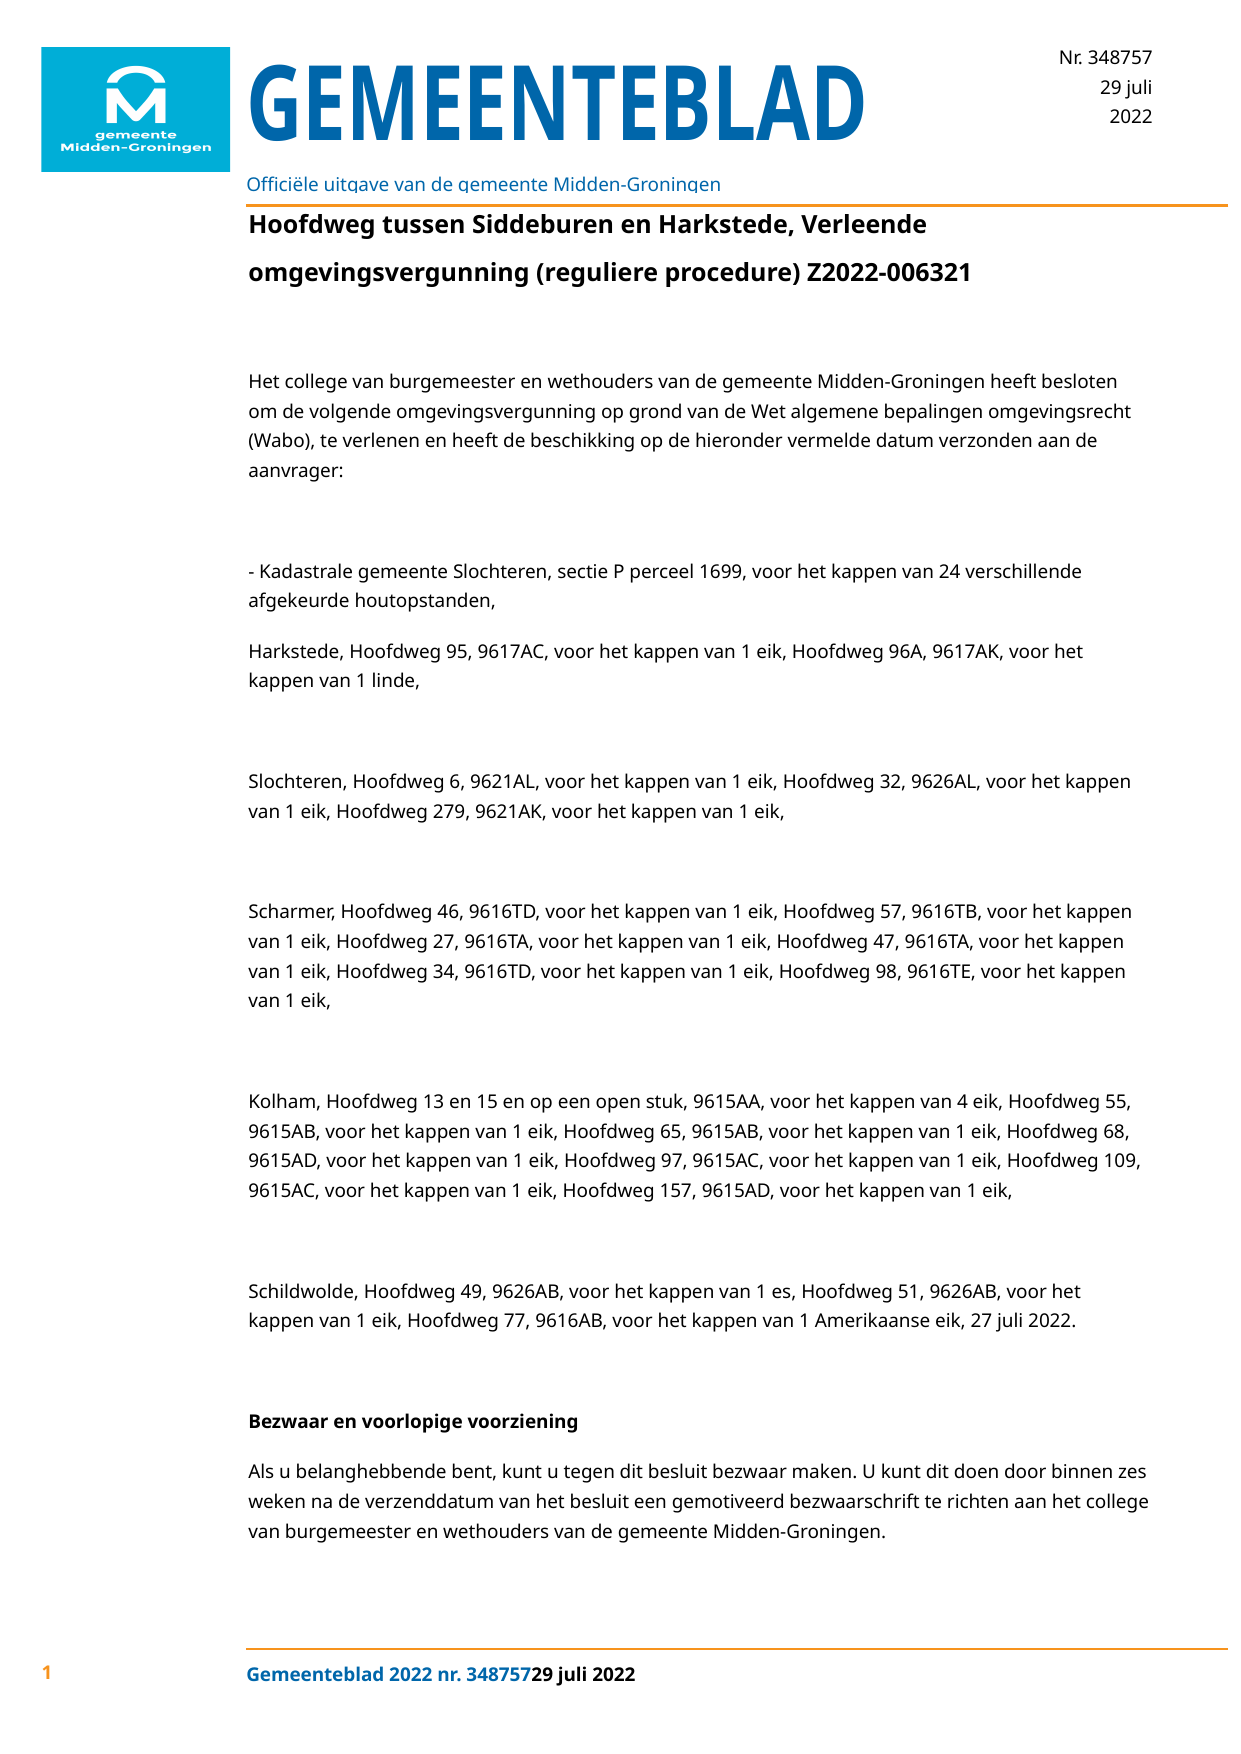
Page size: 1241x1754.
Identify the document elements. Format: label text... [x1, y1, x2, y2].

text Slochteren, Hoofdweg 6, 9621AL, voor het kappen van 1 eik, Hoofdweg 32, 9626AL, voor het kappen van 1 eik, Hoofdweg 279, 9621AK, voor het kappen van 1 eik, [248, 768, 1152, 824]
text Harkstede, Hoofdweg 95, 9617AC, voor het kappen van 1 eik, Hoofdweg 96A, 9617AK, voor het kappen van 1 linde, [248, 638, 1152, 693]
text Als u belanghebbende bent, kunt u tegen dit besluit bezwaar maken. U kunt dit doen door binnen zes weken na de verzenddatum van het besluit een gemotiveerd bezwaarschrift te richten aan het college van burgemeester en wethouders van de gemeente Midden-Groningen. [248, 1459, 1152, 1544]
text - Kadastrale gemeente Slochteren, sectie P perceel 1699, voor het kappen van 24 verschillende afgekeurde houtopstanden, [248, 558, 1152, 613]
text Bezwaar en voorlopige voorziening [248, 1408, 1152, 1434]
text Schildwolde, Hoofdweg 49, 9626AB, voor het kappen van 1 es, Hoofdweg 51, 9626AB, voor het kappen van 1 eik, Hoofdweg 77, 9616AB, voor het kappen van 1 Amerikaanse eik, 27 juli 2022. [248, 1278, 1152, 1333]
picture [108, 66, 164, 82]
picture [184, 146, 190, 153]
text Het college van burgemeester en wethouders van de gemeente Midden-Groningen heeft besloten om de volgende omgevingsvergunning op grond van de Wet algemene bepalingen omgevingsrecht (Wabo), te verlenen en heeft de beschikking op de hieronder vermelde datum verzonden aan de aanvrager: [248, 368, 1152, 483]
text Kolham, Hoofdweg 13 en 15 en op een open stuk, 9615AA, voor het kappen van 4 eik, Hoofdweg 55, 9615AB, voor het kappen van 1 eik, Hoofdweg 65, 9615AB, voor het kappen van 1 eik, Hoofdweg 68, 9615AD, voor het kappen van 1 eik, Hoofdweg 97, 9615AC, voor het kappen van 1 eik, Hoofdweg 109, 9615AC, voor het kappen van 1 eik, Hoofdweg 157, 9615AD, voor het kappen van 1 eik, [248, 1088, 1152, 1203]
text Scharmer, Hoofdweg 46, 9616TD, voor het kappen van 1 eik, Hoofdweg 57, 9616TB, voor het kappen van 1 eik, Hoofdweg 27, 9616TA, voor het kappen van 1 eik, Hoofdweg 47, 9616TA, voor het kappen van 1 eik, Hoofdweg 34, 9616TD, voor het kappen van 1 eik, Hoofdweg 98, 9616TE, voor het kappen van 1 eik, [248, 899, 1152, 1013]
text Hoofdweg tussen Siddeburen en Harkstede, Verleende omgevingsvergunning (reguliere procedure) Z2022-006321 [248, 207, 1152, 288]
picture [107, 89, 165, 122]
